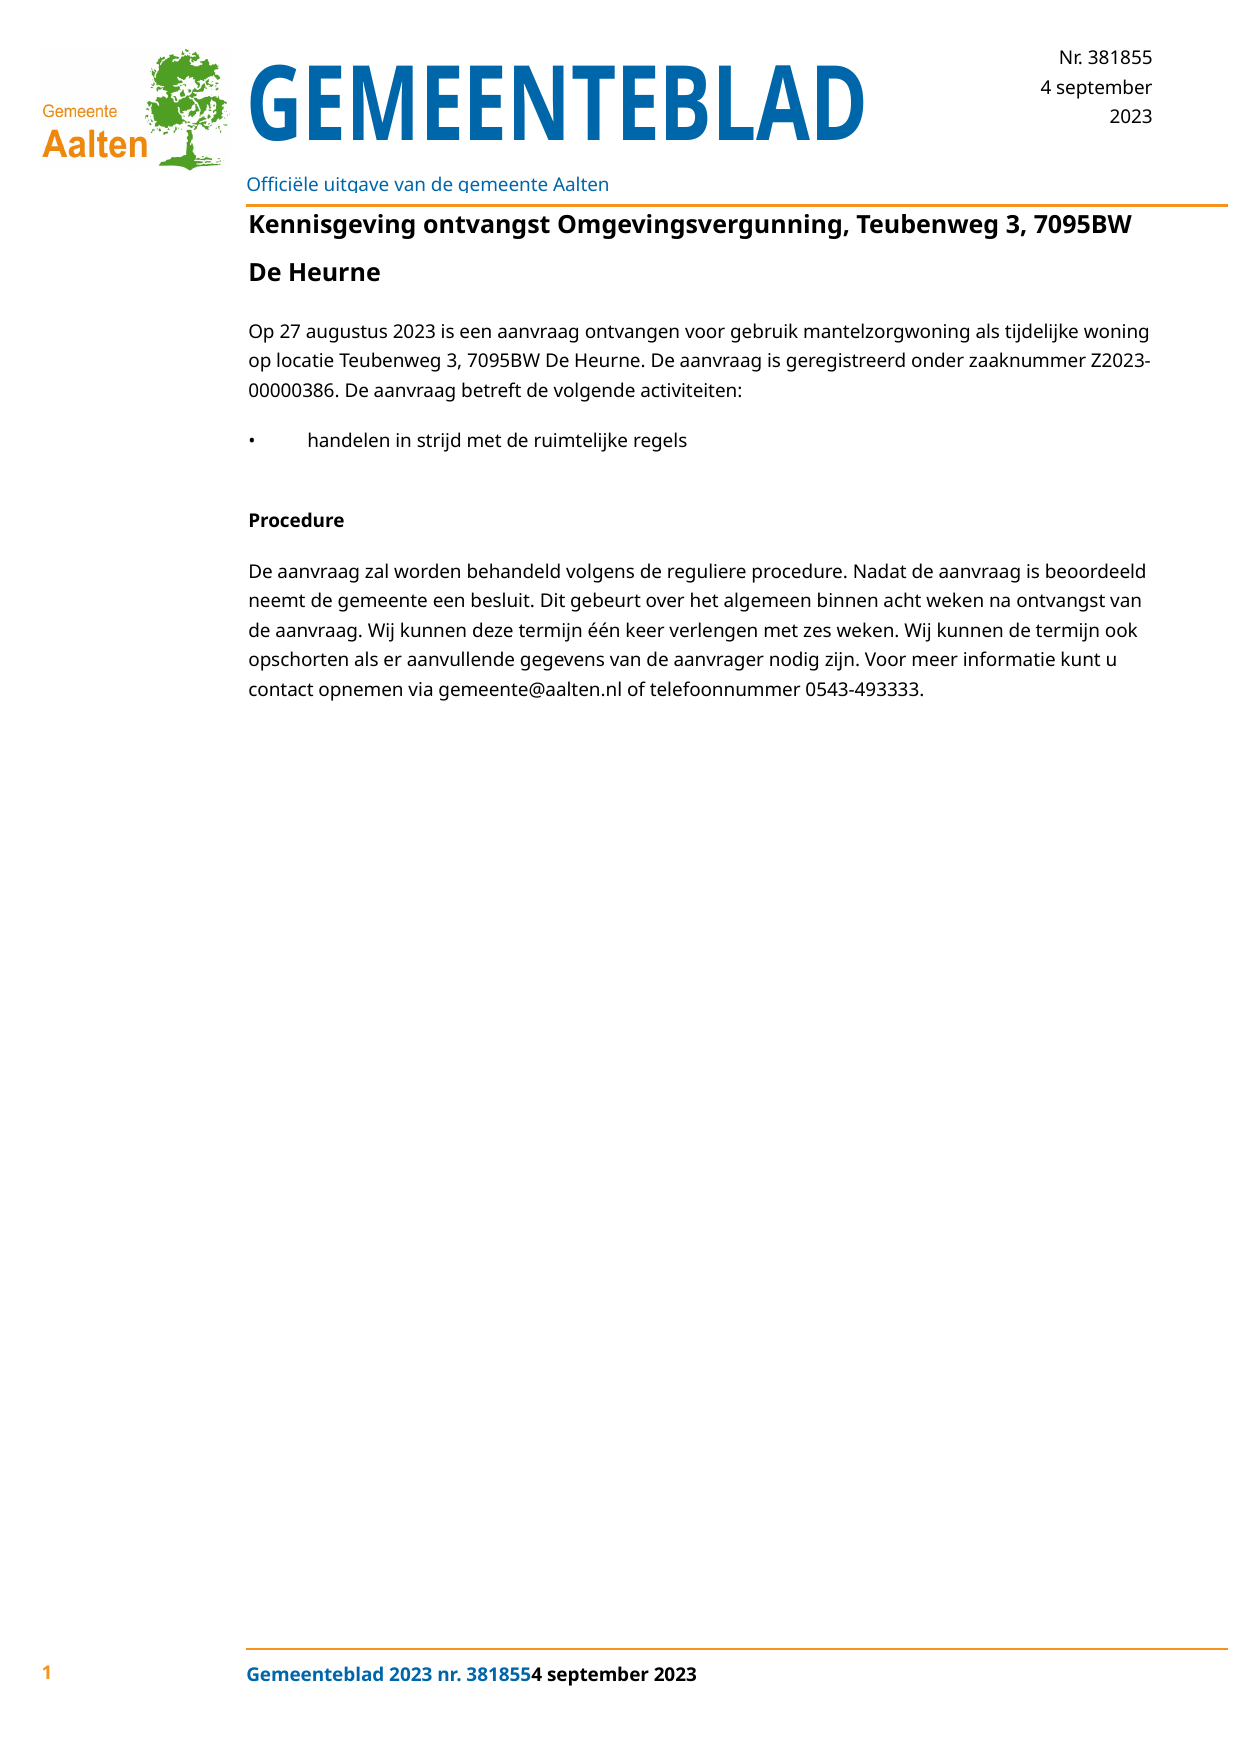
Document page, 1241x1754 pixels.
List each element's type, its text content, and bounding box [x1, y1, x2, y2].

picture [41, 47, 231, 172]
text De aanvraag zal worden behandeld volgens de reguliere procedure. Nadat de aanvraag is beoordeeld neemt de gemeente een besluit. Dit gebeurt over het algemeen binnen acht weken na ontvangst van de aanvraag. Wij kunnen deze termijn één keer verlengen met zes weken. Wij kunnen de termijn ook opschorten als er aanvullende gegevens van de aanvrager nodig zijn. Voor meer informatie kunt u contact opnemen via gemeente@aalten.nl of telefoonnummer 0543-493333. [248, 558, 1152, 702]
text Kennisgeving ontvangst Omgevingsvergunning, Teubenweg 3, 7095BW De Heurne [248, 207, 1152, 288]
text Op 27 augustus 2023 is een aanvraag ontvangen voor gebruik mantelzorgwoning als tijdelijke woning op locatie Teubenweg 3, 7095BW De Heurne. De aanvraag is geregistreerd onder zaaknummer Z2023-00000386. De aanvraag betreft de volgende activiteiten: [248, 318, 1152, 403]
list handelen in strijd met de ruimtelijke regels [248, 427, 1152, 453]
text Procedure [248, 507, 1152, 533]
